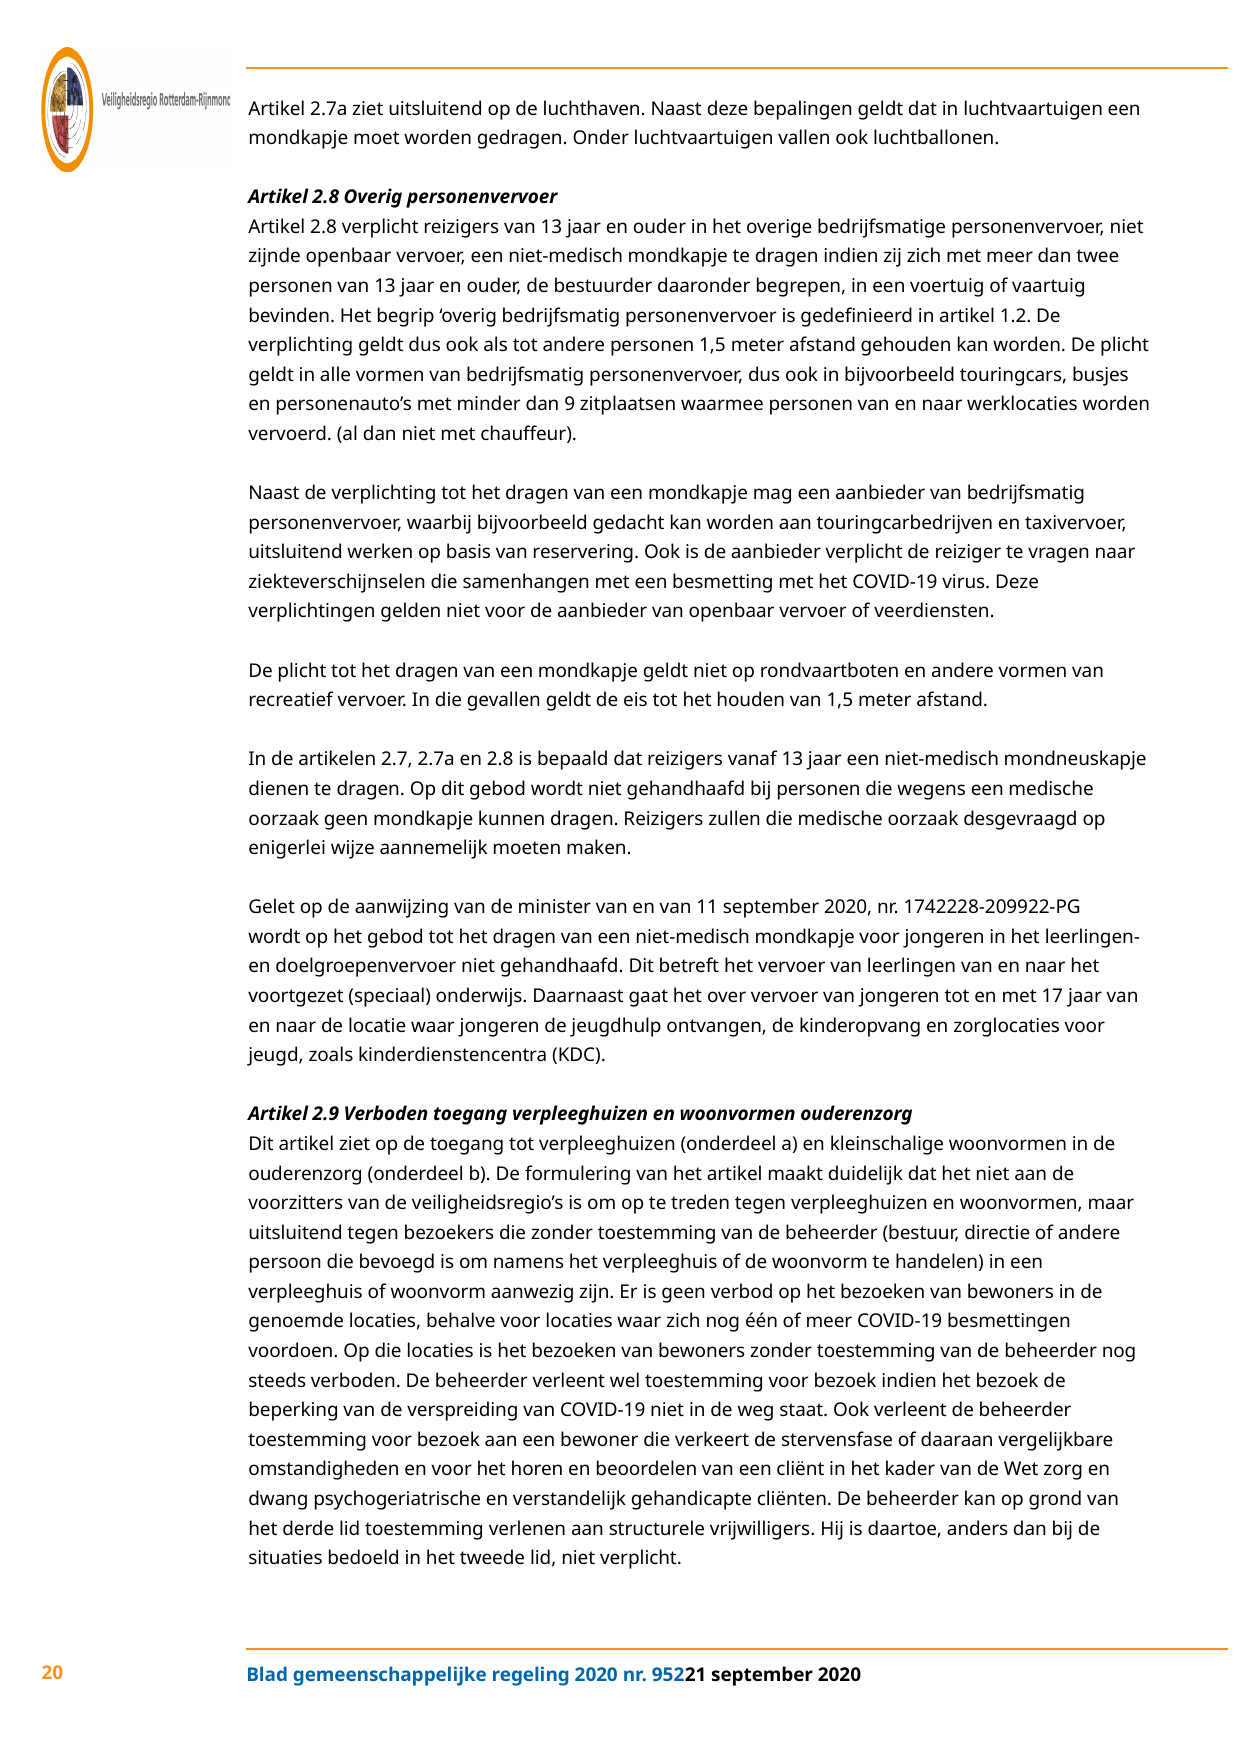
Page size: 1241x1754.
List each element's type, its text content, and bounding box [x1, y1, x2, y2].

text Artikel 2.8 verplicht reizigers van 13 jaar en ouder in het overige bedrijfsmatige personenvervoer, niet zijnde openbaar vervoer, een niet-medisch mondkapje te dragen indien zij zich met meer dan twee personen van 13 jaar en ouder, de bestuurder daaronder begrepen, in een voertuig of vaartuig bevinden. Het begrip ‘overig bedrijfsmatig personenvervoer is gedefinieerd in artikel 1.2. De verplichting geldt dus ook als tot andere personen 1,5 meter afstand gehouden kan worden. De plicht geldt in alle vormen van bedrijfsmatig personenvervoer, dus ook in bijvoorbeeld touringcars, busjes en personenauto’s met minder dan 9 zitplaatsen waarmee personen van en naar werklocaties worden vervoerd. (al dan niet met chauffeur). [248, 213, 1152, 446]
text Naast de verplichting tot het dragen van een mondkapje mag een aanbieder van bedrijfsmatig personenvervoer, waarbij bijvoorbeeld gedacht kan worden aan touringcarbedrijven en taxivervoer, uitsluitend werken op basis van reservering. Ook is de aanbieder verplicht de reiziger te vragen naar ziekteverschijnselen die samenhangen met een besmetting met het COVID-19 virus. Deze verplichtingen gelden niet voor de aanbieder van openbaar vervoer of veerdiensten. [248, 479, 1152, 623]
text In de artikelen 2.7, 2.7a en 2.8 is bepaald dat reizigers vanaf 13 jaar een niet-medisch mondneuskapje dienen te dragen. Op dit gebod wordt niet gehandhaafd bij personen die wegens een medische oorzaak geen mondkapje kunnen dragen. Reizigers zullen die medische oorzaak desgevraagd op enigerlei wijze aannemelijk moeten maken. [248, 746, 1152, 860]
text De plicht tot het dragen van een mondkapje geldt niet op rondvaartboten en andere vormen van recreatief vervoer. In die gevallen geldt de eis tot het houden van 1,5 meter afstand. [248, 657, 1152, 712]
picture [41, 47, 231, 172]
text Dit artikel ziet op de toegang tot verpleeghuizen (onderdeel a) en kleinschalige woonvormen in de ouderenzorg (onderdeel b). De formulering van het artikel maakt duidelijk dat het niet aan de voorzitters van de veiligheidsregio’s is om op te treden tegen verpleeghuizen en woonvormen, maar uitsluitend tegen bezoekers die zonder toestemming van de beheerder (bestuur, directie of andere persoon die bevoegd is om namens het verpleeghuis of de woonvorm te handelen) in een verpleeghuis of woonvorm aanwezig zijn. Er is geen verbod op het bezoeken van bewoners in de genoemde locaties, behalve voor locaties waar zich nog één of meer COVID-19 besmettingen voordoen. Op die locaties is het bezoeken van bewoners zonder toestemming van de beheerder nog steeds verboden. De beheerder verleent wel toestemming voor bezoek indien het bezoek de beperking van de verspreiding van COVID-19 niet in de weg staat. Ook verleent de beheerder toestemming voor bezoek aan een bewoner die verkeert de stervensfase of daaraan vergelijkbare omstandigheden en voor het horen en beoordelen van een cliënt in het kader van de Wet zorg en dwang psychogeriatrische en verstandelijk gehandicapte cliënten. De beheerder kan op grond van het derde lid toestemming verlenen aan structurele vrijwilligers. Hij is daartoe, anders dan bij de situaties bedoeld in het tweede lid, niet verplicht. [248, 1130, 1152, 1570]
text Gelet op de aanwijzing van de minister van en van 11 september 2020, nr. 1742228-209922-PG wordt op het gebod tot het dragen van een niet-medisch mondkapje voor jongeren in het leerlingen- en doelgroepenvervoer niet gehandhaafd. Dit betreft het vervoer van leerlingen van en naar het voortgezet (speciaal) onderwijs. Daarnaast gaat het over vervoer van jongeren tot en met 17 jaar van en naar de locatie waar jongeren de jeugdhulp ontvangen, de kinderopvang en zorglocaties voor jeugd, zoals kinderdienstencentra (KDC). [248, 893, 1152, 1067]
text Artikel 2.8 Overig personenvervoer [248, 183, 1152, 209]
text Artikel 2.9 Verboden toegang verpleeghuizen en woonvormen ouderenzorg [248, 1101, 1152, 1126]
text Artikel 2.7a ziet uitsluitend op de luchthaven. Naast deze bepalingen geldt dat in luchtvaartuigen een mondkapje moet worden gedragen. Onder luchtvaartuigen vallen ook luchtballonen. [248, 95, 1152, 150]
